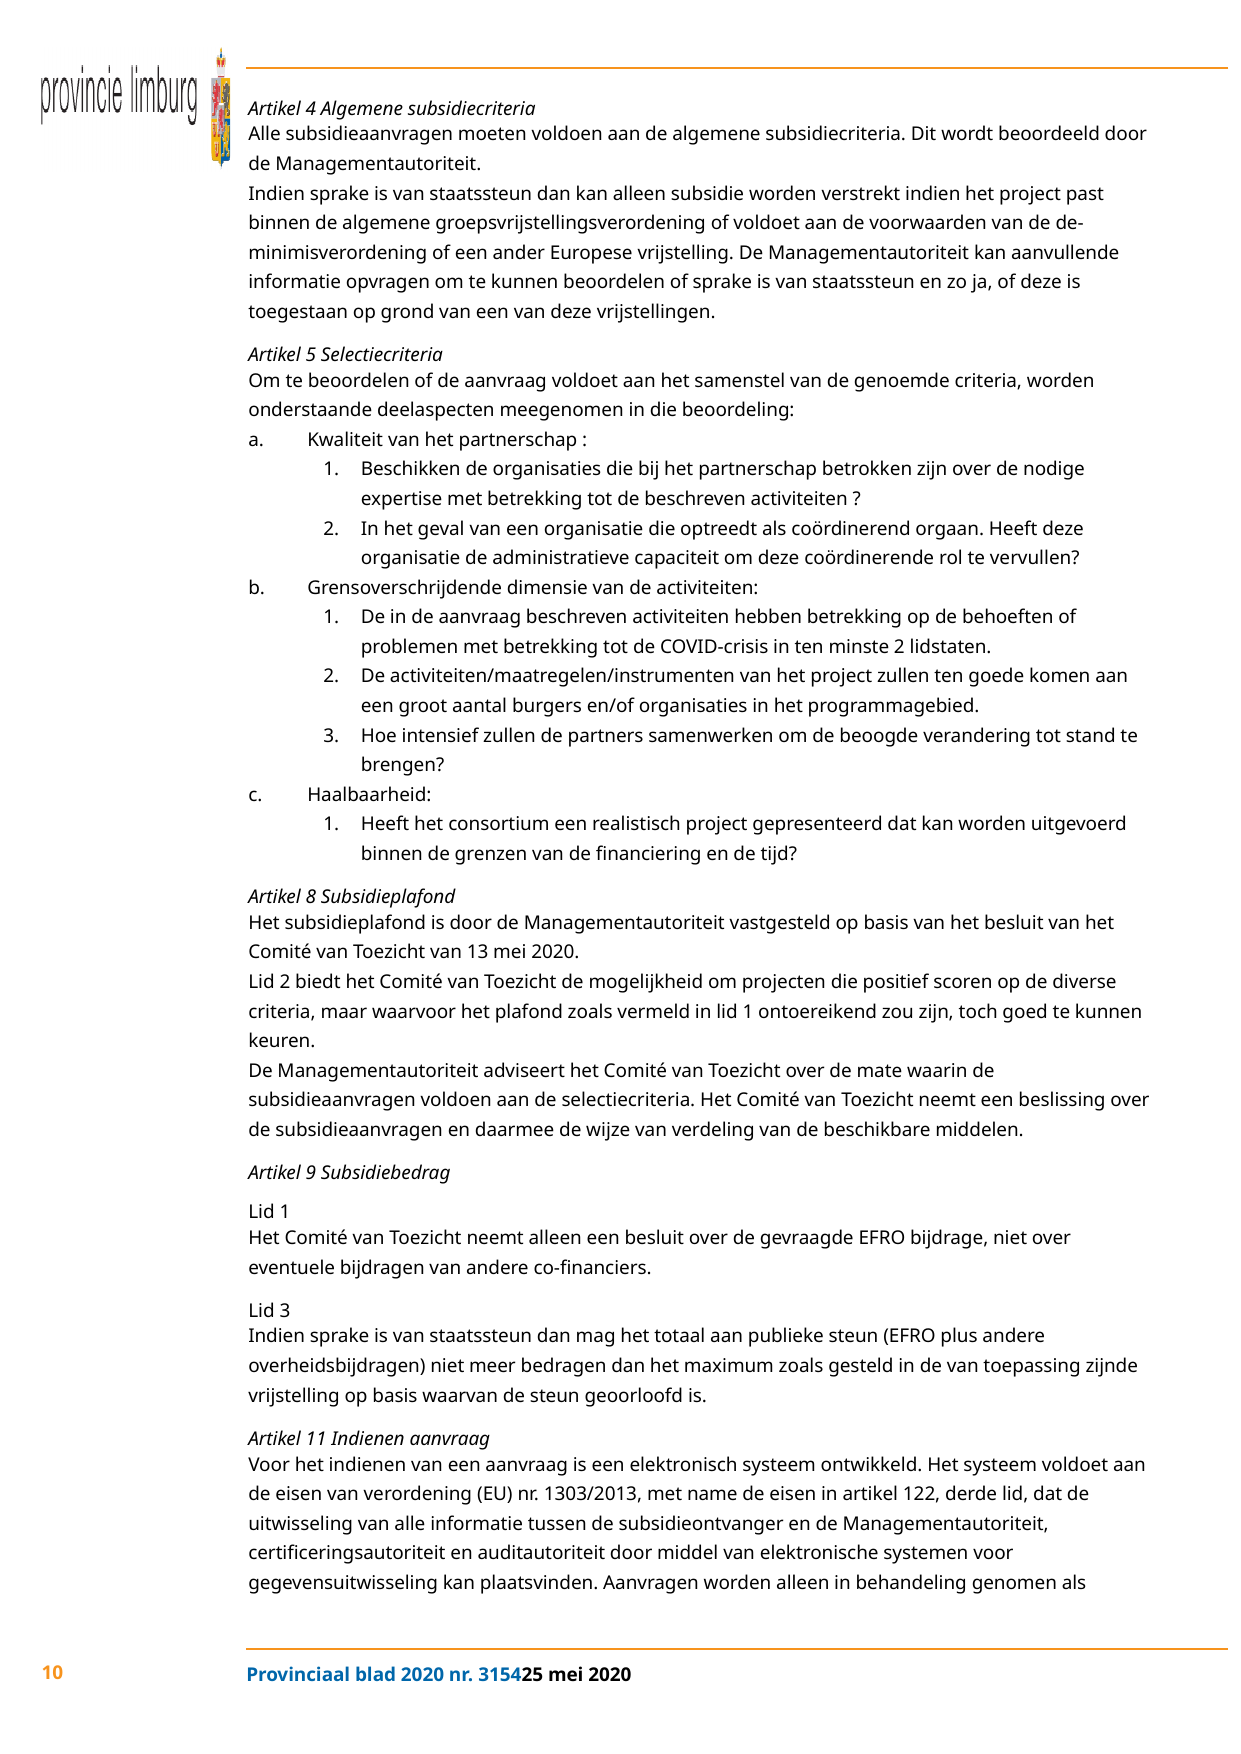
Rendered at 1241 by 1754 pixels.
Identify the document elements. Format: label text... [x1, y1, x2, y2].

text Het subsidieplafond is door de Managementautoriteit vastgesteld op basis van het besluit van het Comité van Toezicht van 13 mei 2020. [248, 909, 1152, 964]
list Haalbaarheid: [248, 781, 1152, 807]
text Indien sprake is van staatssteun dan kan alleen subsidie worden verstrekt indien het project past binnen de algemene groepsvrijstellingsverordening of voldoet aan de voorwaarden van de de-minimisverordening of een ander Europese vrijstelling. De Managementautoriteit kan aanvullende informatie opvragen om te kunnen beoordelen of sprake is van staatssteun en zo ja, of deze is toegestaan op grond van een van deze vrijstellingen. [248, 180, 1152, 324]
text Lid 2 biedt het Comité van Toezicht de mogelijkheid om projecten die positief scoren op de diverse criteria, maar waarvoor het plafond zoals vermeld in lid 1 ontoereikend zou zijn, toch goed te kunnen keuren. [248, 968, 1152, 1053]
text De Managementautoriteit adviseert het Comité van Toezicht over de mate waarin de subsidieaanvragen voldoen aan de selectiecriteria. Het Comité van Toezicht neemt een beslissing over de subsidieaanvragen en daarmee de wijze van verdeling van de beschikbare middelen. [248, 1057, 1152, 1142]
text Artikel 5 Selectiecriteria [248, 341, 1152, 367]
text Indien sprake is van staatssteun dan mag het totaal aan publieke steun (EFRO plus andere overheidsbijdragen) niet meer bedragen dan het maximum zoals gesteld in de van toepassing zijnde vrijstelling op basis waarvan de steun geoorloofd is. [248, 1323, 1152, 1408]
text Het Comité van Toezicht neemt alleen een besluit over de gevraagde EFRO bijdrage, niet over eventuele bijdragen van andere co-financiers. [248, 1224, 1152, 1279]
list De activiteiten/maatregelen/instrumenten van het project zullen ten goede komen aan een groot aantal burgers en/of organisaties in het programmagebied. [323, 663, 1152, 718]
list Heeft het consortium een realistisch project gepresenteerd dat kan worden uitgevoerd binnen de grenzen van de financiering en de tijd? [323, 811, 1152, 866]
text Voor het indienen van een aanvraag is een elektronisch systeem ontwikkeld. Het systeem voldoet aan de eisen van verordening (EU) nr. 1303/2013, met name de eisen in artikel 122, derde lid, dat de uitwisseling van alle informatie tussen de subsidieontvanger en de Managementautoriteit, certificeringsautoriteit en auditautoriteit door middel van elektronische systemen voor gegevensuitwisseling kan plaatsvinden. Aanvragen worden alleen in behandeling genomen als [248, 1451, 1152, 1595]
text Lid 1 [248, 1198, 1152, 1224]
list Grensoverschrijdende dimensie van de activiteiten: [248, 574, 1152, 600]
list Kwaliteit van het partnerschap : [248, 426, 1152, 452]
picture [41, 47, 231, 172]
text Artikel 8 Subsidieplafond [248, 883, 1152, 909]
text Artikel 9 Subsidiebedrag [248, 1159, 1152, 1185]
list Beschikken de organisaties die bij het partnerschap betrokken zijn over de nodige expertise met betrekking tot de beschreven activiteiten ? [323, 456, 1152, 511]
text Artikel 11 Indienen aanvraag [248, 1425, 1152, 1451]
list De in de aanvraag beschreven activiteiten hebben betrekking op de behoeften of problemen met betrekking tot de COVID-crisis in ten minste 2 lidstaten. [323, 603, 1152, 659]
text Artikel 4 Algemene subsidiecriteria [248, 95, 1152, 121]
list In het geval van een organisatie die optreedt als coördinerend orgaan. Heeft deze organisatie de administratieve capaciteit om deze coördinerende rol te vervullen? [323, 515, 1152, 570]
text Om te beoordelen of de aanvraag voldoet aan het samenstel van de genoemde criteria, worden onderstaande deelaspecten meegenomen in die beoordeling: [248, 367, 1152, 422]
text Lid 3 [248, 1297, 1152, 1323]
list Hoe intensief zullen de partners samenwerken om de beoogde verandering tot stand te brengen? [323, 722, 1152, 777]
text Alle subsidieaanvragen moeten voldoen aan de algemene subsidiecriteria. Dit wordt beoordeeld door de Managementautoriteit. [248, 121, 1152, 176]
